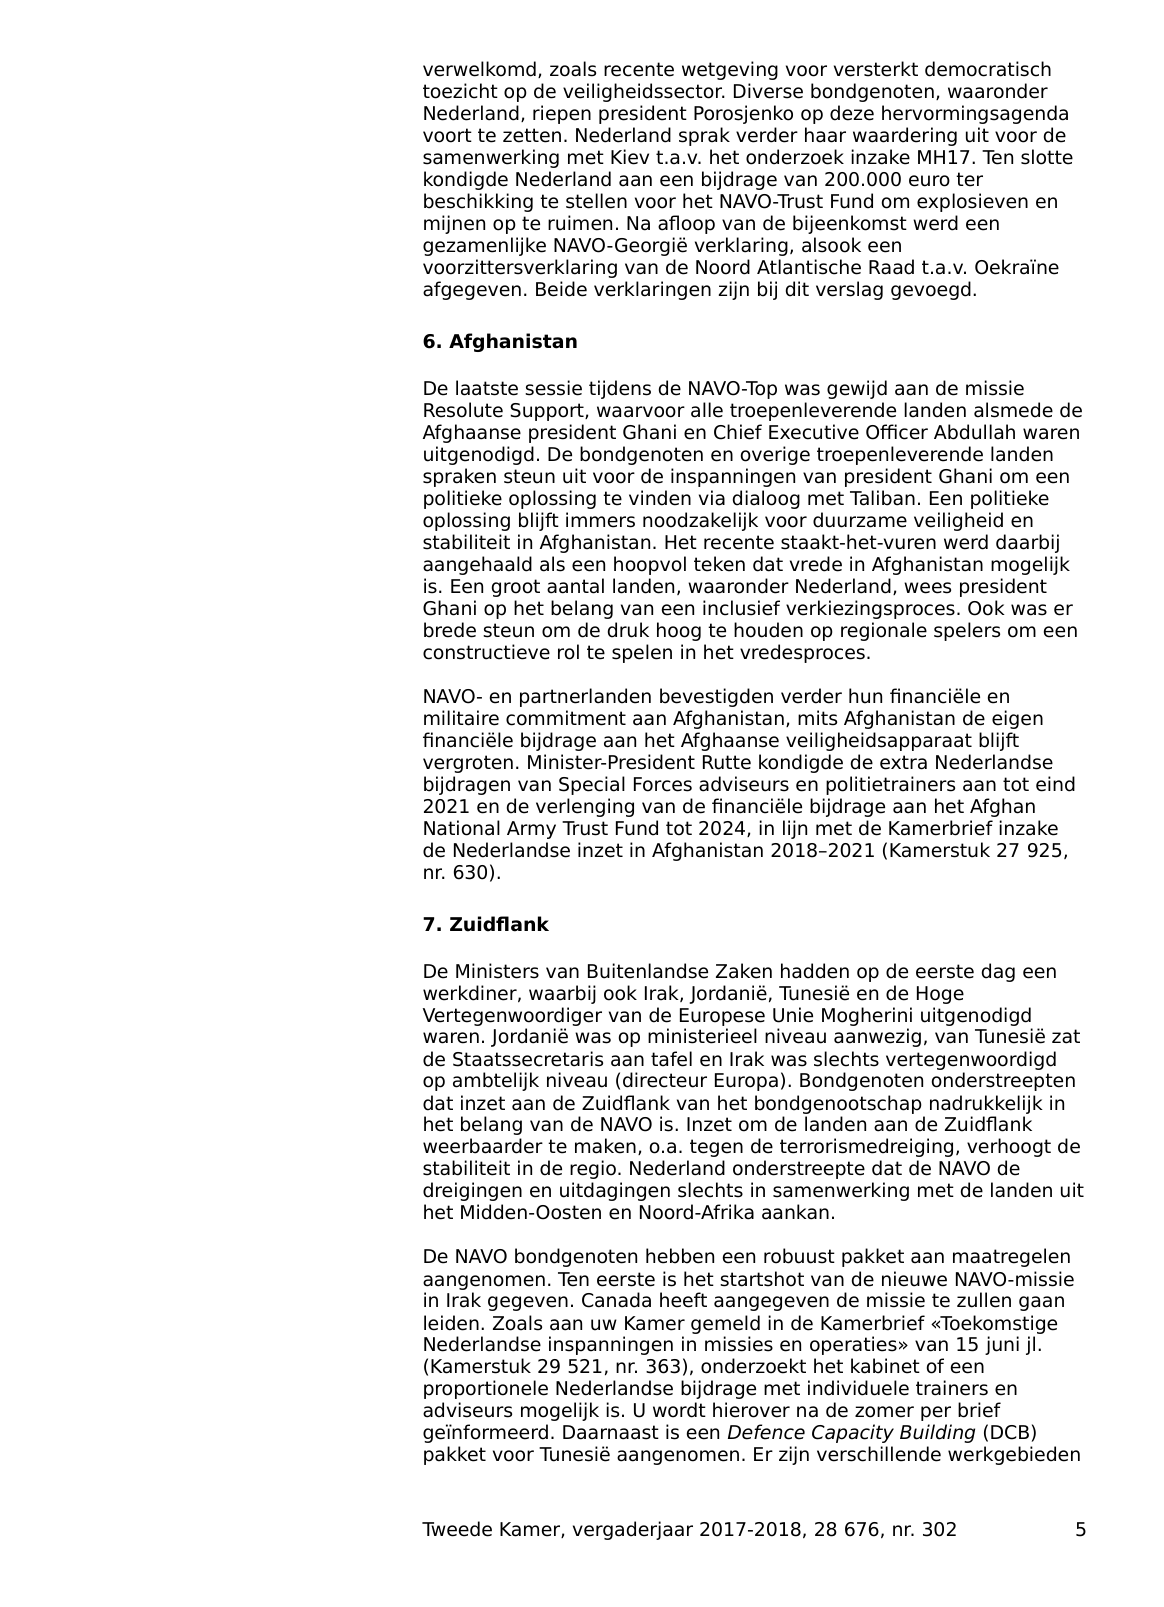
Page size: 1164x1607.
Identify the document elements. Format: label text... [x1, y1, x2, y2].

text De laatste sessie tijdens de NAVO-Top was gewijd aan de missie Resolute Support, waarvoor alle troepenleverende landen alsmede de Afghaanse president Ghani en Chief Executive Officer Abdullah waren uitgenodigd. De bondgenoten en overige troepenleverende landen spraken steun uit voor de inspanningen van president Ghani om een politieke oplossing te vinden via dialoog met Taliban. Een politieke oplossing blijft immers noodzakelijk voor duurzame veiligheid en stabiliteit in Afghanistan. Het recente staakt-het-vuren werd daarbij aangehaald als een hoopvol teken dat vrede in Afghanistan mogelijk is. Een groot aantal landen, waaronder Nederland, wees president Ghani op het belang van een inclusief verkiezingsproces. Ook was er brede steun om de druk hoog te houden op regionale spelers om een constructieve rol te spelen in het vredesproces. [422, 378, 1087, 663]
text De NAVO bondgenoten hebben een robuust pakket aan maatregelen aangenomen. Ten eerste is het startshot van de nieuwe NAVO-missie in Irak gegeven. Canada heeft aangegeven de missie te zullen gaan leiden. Zoals aan uw Kamer gemeld in de Kamerbrief «Toekomstige Nederlandse inspanningen in missies en operaties» van 15 juni jl. (Kamerstuk 29 521, nr. 363), onderzoekt het kabinet of een proportionele Nederlandse bijdrage met individuele trainers en adviseurs mogelijk is. U wordt hierover na de zomer per brief geïnformeerd. Daarnaast is een Defence Capacity Building (DCB) pakket voor Tunesië aangenomen. Er zijn verschillende werkgebieden [422, 1246, 1087, 1466]
subtitle 7. Zuidflank [422, 913, 1087, 936]
subtitle 6. Afghanistan [422, 331, 1087, 353]
text NAVO- en partnerlanden bevestigden verder hun financiële en militaire commitment aan Afghanistan, mits Afghanistan de eigen financiële bijdrage aan het Afghaanse veiligheidsapparaat blijft vergroten. Minister-President Rutte kondigde de extra Nederlandse bijdragen van Special Forces adviseurs en politietrainers aan tot eind 2021 en de verlenging van de financiële bijdrage aan het Afghan National Army Trust Fund tot 2024, in lijn met de Kamerbrief inzake de Nederlandse inzet in Afghanistan 2018–2021 (Kamerstuk 27 925, nr. 630). [422, 686, 1087, 883]
text verwelkomd, zoals recente wetgeving voor versterkt democratisch toezicht op de veiligheidssector. Diverse bondgenoten, waaronder Nederland, riepen president Porosjenko op deze hervormingsagenda voort te zetten. Nederland sprak verder haar waardering uit voor de samenwerking met Kiev t.a.v. het onderzoek inzake MH17. Ten slotte kondigde Nederland aan een bijdrage van 200.000 euro ter beschikking te stellen voor het NAVO-Trust Fund om explosieven en mijnen op te ruimen. Na afloop van de bijeenkomst werd een gezamenlijke NAVO-Georgië verklaring, alsook een voorzittersverklaring van de Noord Atlantische Raad t.a.v. Oekraïne afgegeven. Beide verklaringen zijn bij dit verslag gevoegd. [422, 59, 1087, 301]
text De Ministers van Buitenlandse Zaken hadden op de eerste dag een werkdiner, waarbij ook Irak, Jordanië, Tunesië en de Hoge Vertegenwoordiger van de Europese Unie Mogherini uitgenodigd waren. Jordanië was op ministerieel niveau aanwezig, van Tunesië zat de Staatssecretaris aan tafel en Irak was slechts vertegenwoordigd op ambtelijk niveau (directeur Europa). Bondgenoten onderstreepten dat inzet aan de Zuidflank van het bondgenootschap nadrukkelijk in het belang van de NAVO is. Inzet om de landen aan de Zuidflank weerbaarder te maken, o.a. tegen de terrorismedreiging, verhoogt de stabiliteit in de regio. Nederland onderstreepte dat de NAVO de dreigingen en uitdagingen slechts in samenwerking met de landen uit het Midden-Oosten en Noord-Afrika aankan. [422, 961, 1087, 1224]
